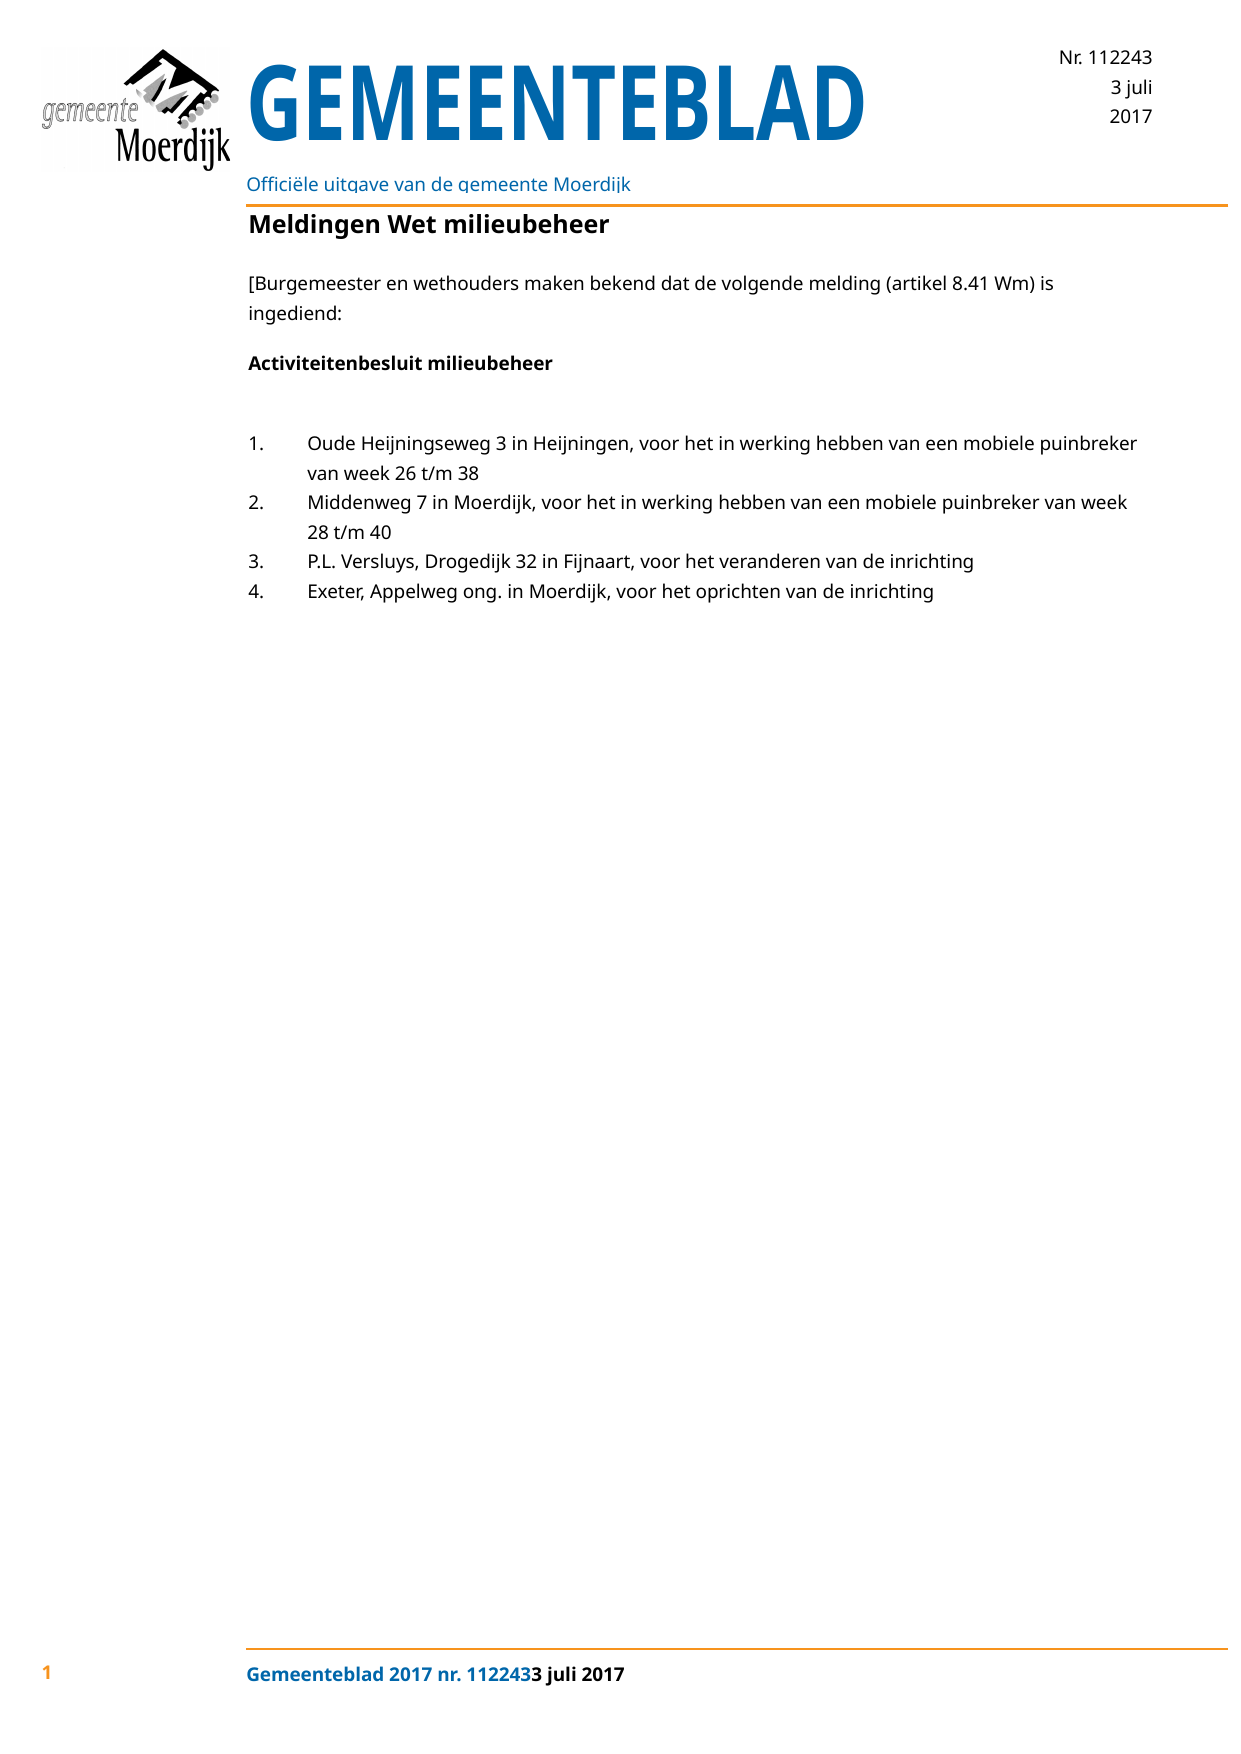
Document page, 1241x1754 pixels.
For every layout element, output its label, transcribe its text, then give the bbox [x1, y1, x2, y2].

text [Burgemeester en wethouders maken bekend dat de volgende melding (artikel 8.41 Wm) is ingediend: [248, 270, 1152, 326]
list Exeter, Appelweg ong. in Moerdijk, voor het oprichten van de inrichting [248, 578, 1152, 604]
list Middenweg 7 in Moerdijk, voor het in werking hebben van een mobiele puinbreker van week 28 t/m 40 [248, 489, 1152, 545]
picture [41, 47, 231, 172]
text Meldingen Wet milieubeheer [248, 207, 1152, 241]
list P.L. Versluys, Drogedijk 32 in Fijnaart, voor het veranderen van de inrichting [248, 549, 1152, 574]
list Oude Heijningseweg 3 in Heijningen, voor het in werking hebben van een mobiele puinbreker van week 26 t/m 38 [248, 430, 1152, 486]
text Activiteitenbesluit milieubeheer [248, 350, 1152, 376]
